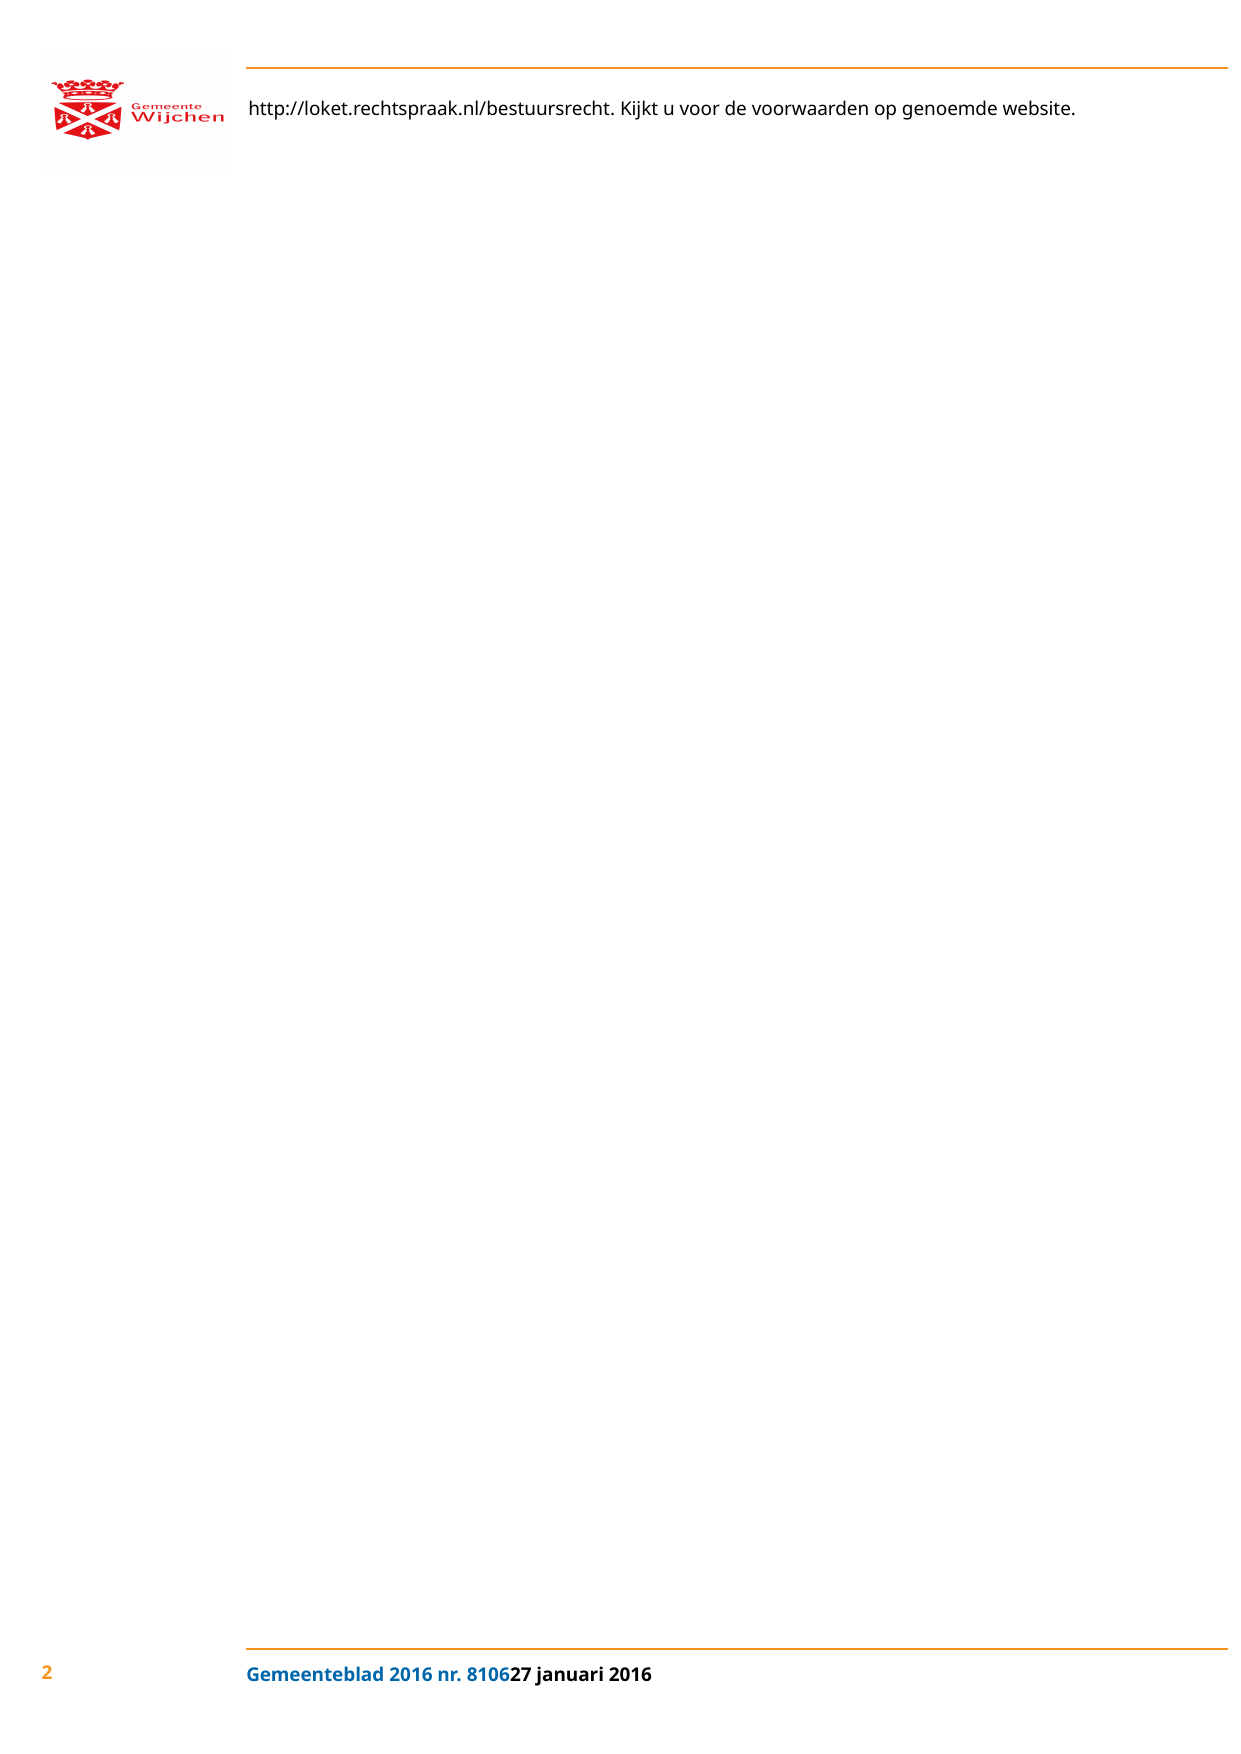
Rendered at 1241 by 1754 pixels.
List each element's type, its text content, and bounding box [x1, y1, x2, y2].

picture [41, 47, 231, 172]
text http://loket.rechtspraak.nl/bestuursrecht. Kijkt u voor de voorwaarden op genoemde website. [248, 95, 1152, 121]
